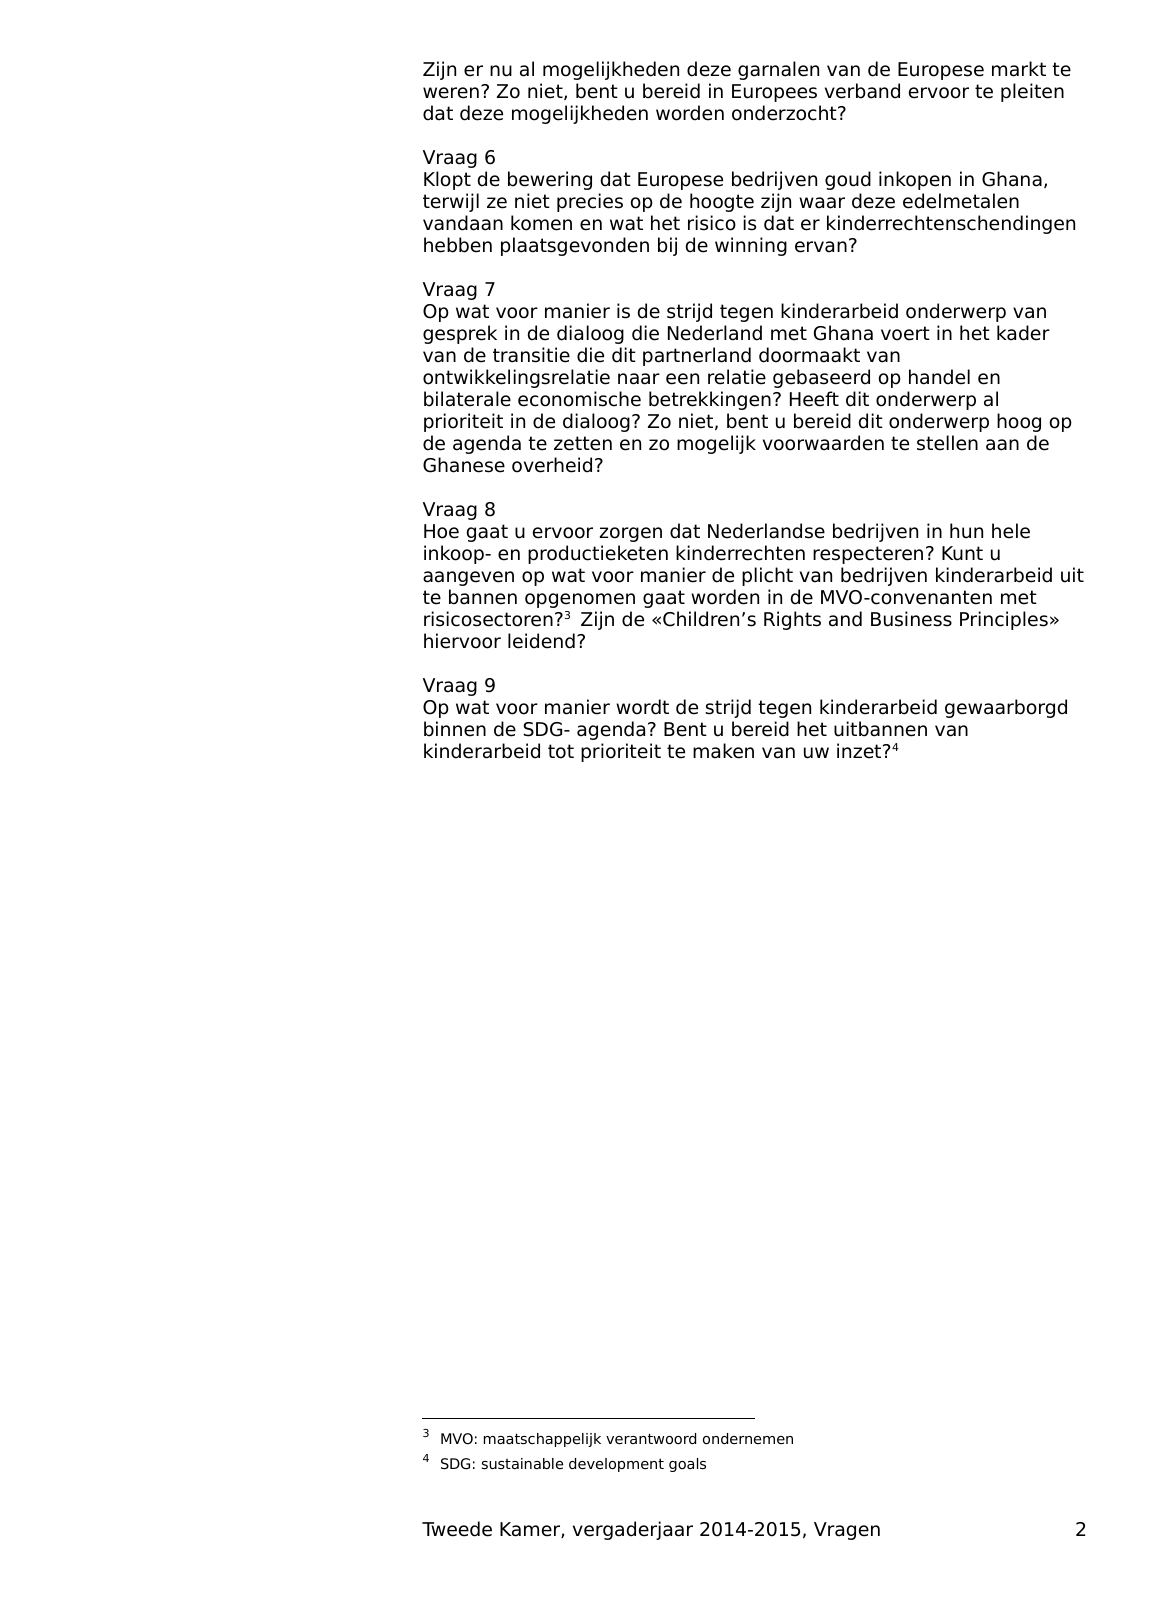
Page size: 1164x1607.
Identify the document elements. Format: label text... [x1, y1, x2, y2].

text Vraag 9 [422, 675, 1087, 697]
text Klopt de bewering dat Europese bedrijven goud inkopen in Ghana, terwijl ze niet precies op de hoogte zijn waar deze edelmetalen vandaan komen en wat het risico is dat er kinderrechtenschendingen hebben plaatsgevonden bij de winning ervan? [422, 169, 1087, 257]
text SDG: sustainable development goals [422, 1452, 1087, 1474]
text Hoe gaat u ervoor zorgen dat Nederlandse bedrijven in hun hele inkoop- en productieketen kinderrechten respecteren? Kunt u aangeven op wat voor manier de plicht van bedrijven kinderarbeid uit te bannen opgenomen gaat worden in de MVO-convenanten met risicosectoren? Zijn de «Children’s Rights and Business Principles» hiervoor leidend? [422, 521, 1087, 653]
text MVO: maatschappelijk verantwoord ondernemen [422, 1427, 1087, 1449]
text Vraag 8 [422, 499, 1087, 521]
text Op wat voor manier is de strijd tegen kinderarbeid onderwerp van gesprek in de dialoog die Nederland met Ghana voert in het kader van de transitie die dit partnerland doormaakt van ontwikkelingsrelatie naar een relatie gebaseerd op handel en bilaterale economische betrekkingen? Heeft dit onderwerp al prioriteit in de dialoog? Zo niet, bent u bereid dit onderwerp hoog op de agenda te zetten en zo mogelijk voorwaarden te stellen aan de Ghanese overheid? [422, 301, 1087, 477]
text Vraag 6 [422, 147, 1087, 169]
text Vraag 7 [422, 279, 1087, 301]
text Zijn er nu al mogelijkheden deze garnalen van de Europese markt te weren? Zo niet, bent u bereid in Europees verband ervoor te pleiten dat deze mogelijkheden worden onderzocht? [422, 59, 1087, 125]
text Op wat voor manier wordt de strijd tegen kinderarbeid gewaarborgd binnen de SDG- agenda? Bent u bereid het uitbannen van kinderarbeid tot prioriteit te maken van uw inzet? [422, 697, 1087, 763]
